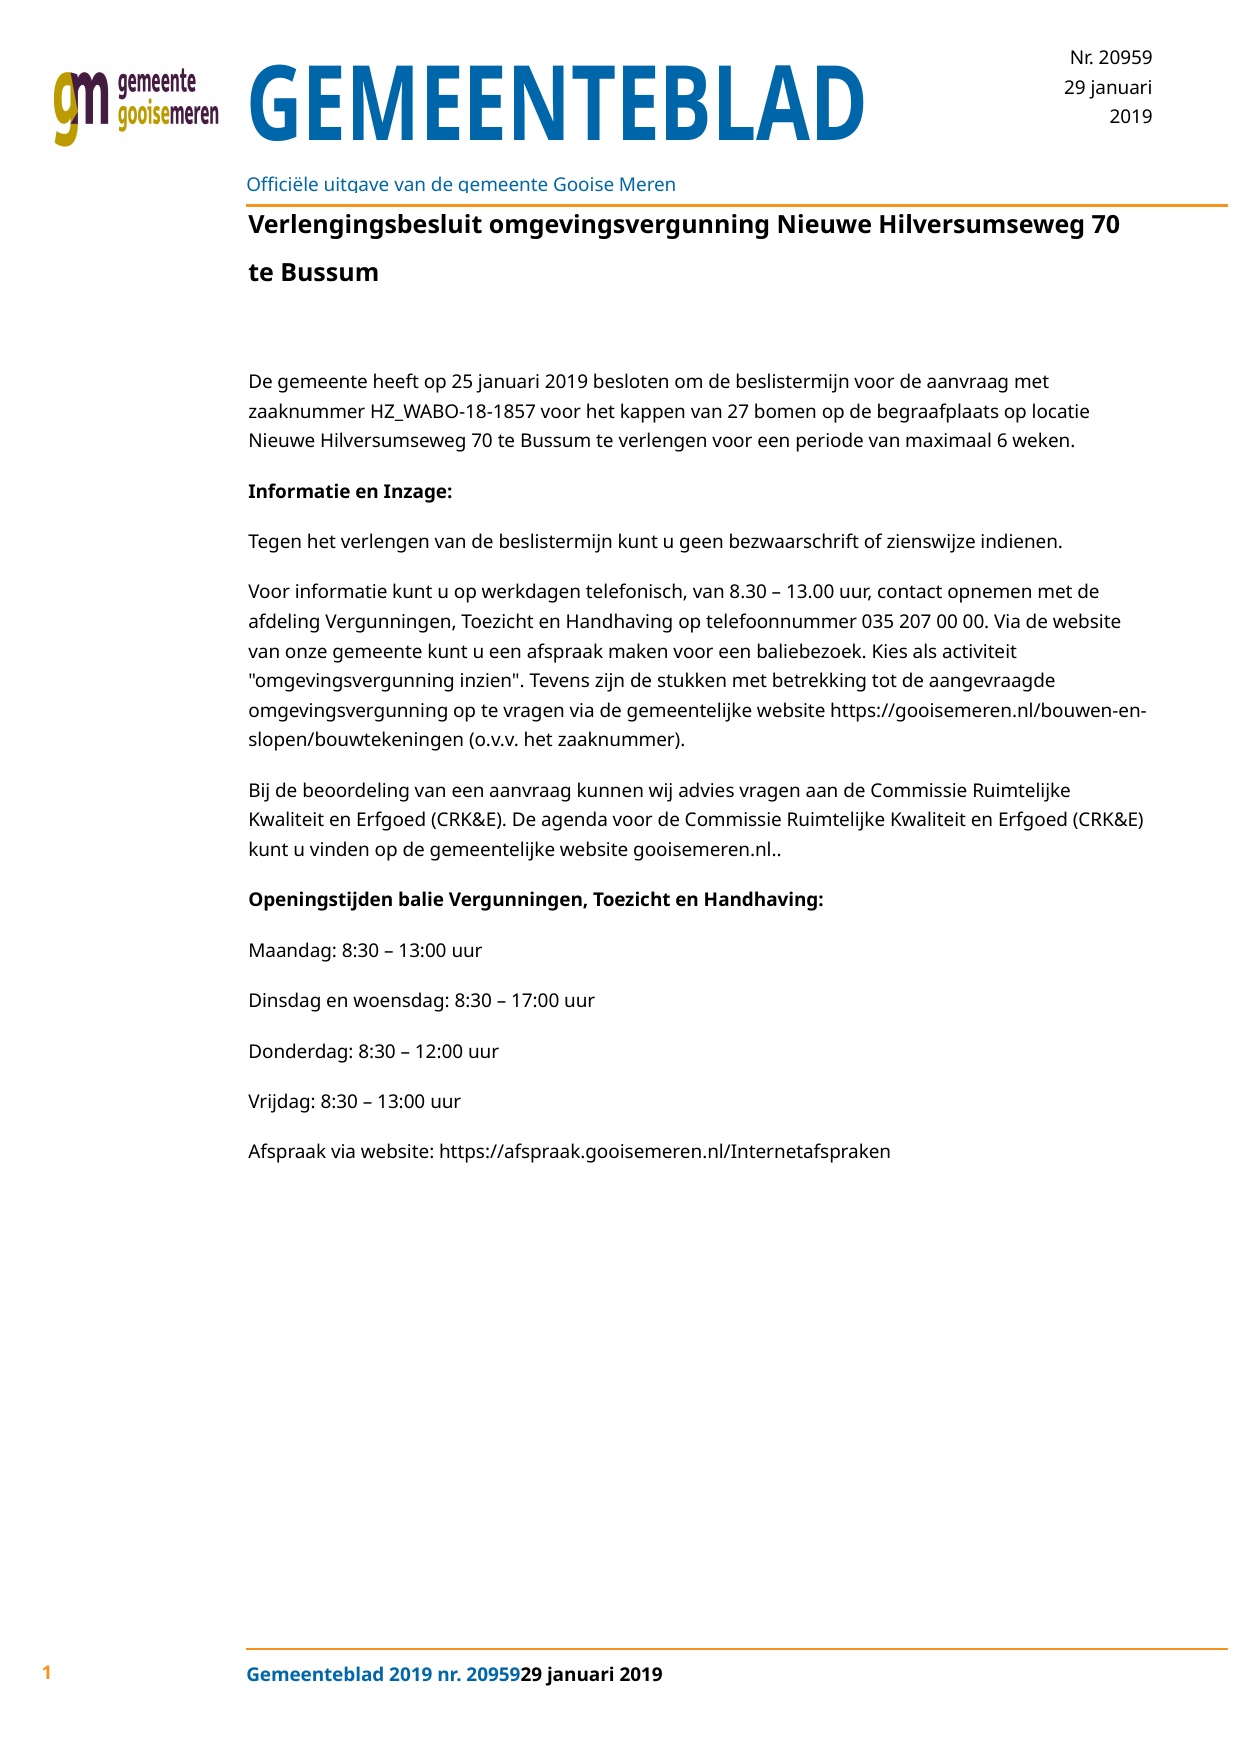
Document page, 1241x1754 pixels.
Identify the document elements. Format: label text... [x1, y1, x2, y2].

text Maandag: 8:30 – 13:00 uur [248, 937, 1152, 963]
text Informatie en Inzage: [248, 478, 1152, 504]
text Vrijdag: 8:30 – 13:00 uur [248, 1088, 1152, 1114]
text Voor informatie kunt u op werkdagen telefonisch, van 8.30 – 13.00 uur, contact opnemen met de afdeling Vergunningen, Toezicht en Handhaving op telefoonnummer 035 207 00 00. Via de website van onze gemeente kunt u een afspraak maken voor een baliebezoek. Kies als activiteit "omgevingsvergunning inzien". Tevens zijn de stukken met betrekking tot de aangevraagde omgevingsvergunning op te vragen via de gemeentelijke website https://gooisemeren.nl/bouwen-en-slopen/bouwtekeningen (o.v.v. het zaaknummer). [248, 579, 1152, 752]
text Openingstijden balie Vergunningen, Toezicht en Handhaving: [248, 887, 1152, 912]
text Dinsdag en woensdag: 8:30 – 17:00 uur [248, 987, 1152, 1013]
picture [41, 47, 231, 172]
text Bij de beoordeling van een aanvraag kunnen wij advies vragen aan de Commissie Ruimtelijke Kwaliteit en Erfgoed (CRK&E). De agenda voor de Commissie Ruimtelijke Kwaliteit en Erfgoed (CRK&E) kunt u vinden op de gemeentelijke website gooisemeren.nl.. [248, 777, 1152, 862]
text Verlengingsbesluit omgevingsvergunning Nieuwe Hilversumseweg 70 te Bussum [248, 207, 1152, 288]
text Afspraak via website: https://afspraak.gooisemeren.nl/Internetafspraken [248, 1139, 1152, 1164]
text De gemeente heeft op 25 januari 2019 besloten om de beslistermijn voor de aanvraag met zaaknummer HZ_WABO-18-1857 voor het kappen van 27 bomen op de begraafplaats op locatie Nieuwe Hilversumseweg 70 te Bussum te verlengen voor een periode van maximaal 6 weken. [248, 368, 1152, 453]
text Donderdag: 8:30 – 12:00 uur [248, 1038, 1152, 1064]
text Tegen het verlengen van de beslistermijn kunt u geen bezwaarschrift of zienswijze indienen. [248, 528, 1152, 554]
